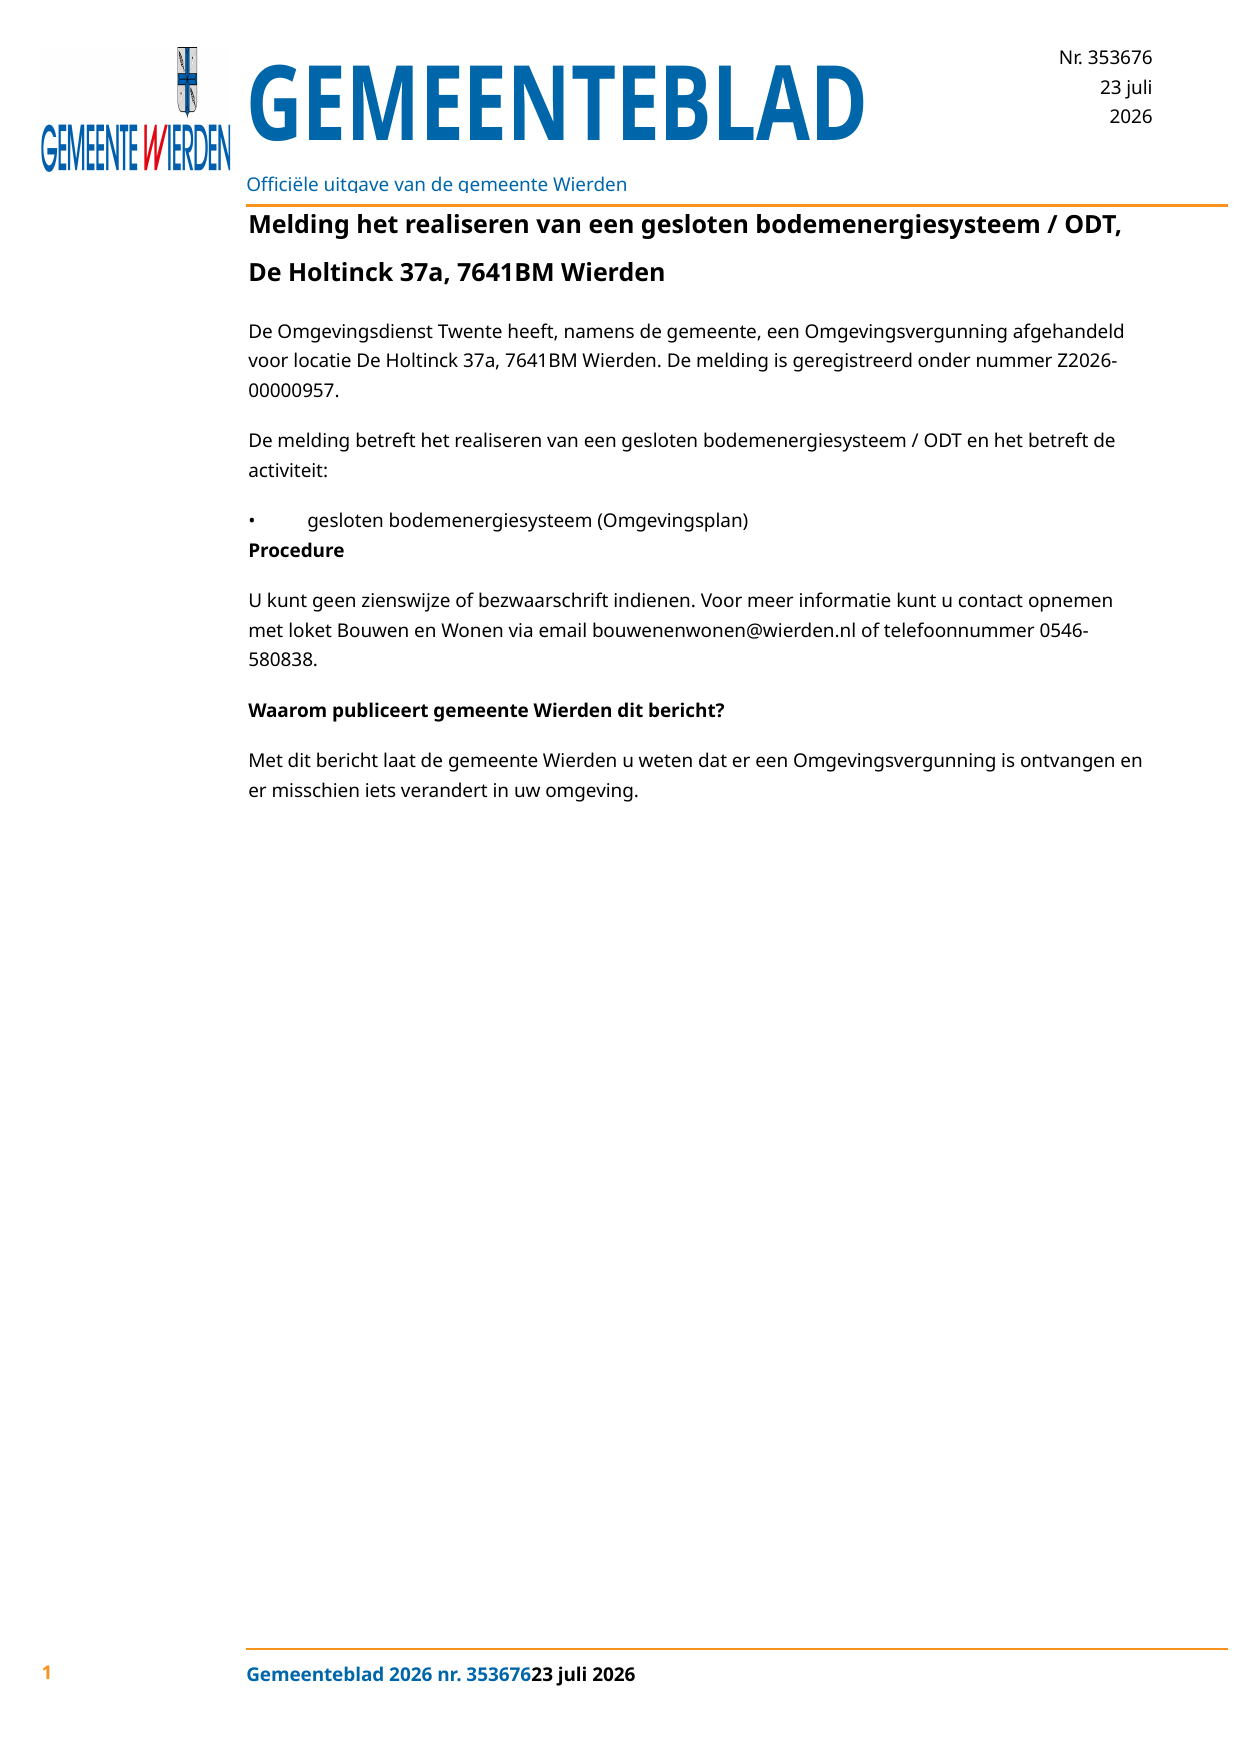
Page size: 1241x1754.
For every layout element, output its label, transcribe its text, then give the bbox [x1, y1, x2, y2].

picture [41, 47, 231, 172]
text Met dit bericht laat de gemeente Wierden u weten dat er een Omgevingsvergunning is ontvangen en er misschien iets verandert in uw omgeving. [248, 747, 1152, 803]
list gesloten bodemenergiesysteem (Omgevingsplan) [248, 507, 1152, 533]
text Waarom publiceert gemeente Wierden dit bericht? [248, 697, 1152, 723]
text De Omgevingsdienst Twente heeft, namens de gemeente, een Omgevingsvergunning afgehandeld voor locatie De Holtinck 37a, 7641BM Wierden. De melding is geregistreerd onder nummer Z2026-00000957. [248, 318, 1152, 403]
text U kunt geen zienswijze of bezwaarschrift indienen. Voor meer informatie kunt u contact opnemen met loket Bouwen en Wonen via email bouwenenwonen@wierden.nl of telefoonnummer 0546-580838. [248, 587, 1152, 672]
text Procedure [248, 537, 1152, 563]
text Melding het realiseren van een gesloten bodemenergiesysteem / ODT, De Holtinck 37a, 7641BM Wierden [248, 207, 1152, 288]
text De melding betreft het realiseren van een gesloten bodemenergiesysteem / ODT en het betreft de activiteit: [248, 427, 1152, 483]
